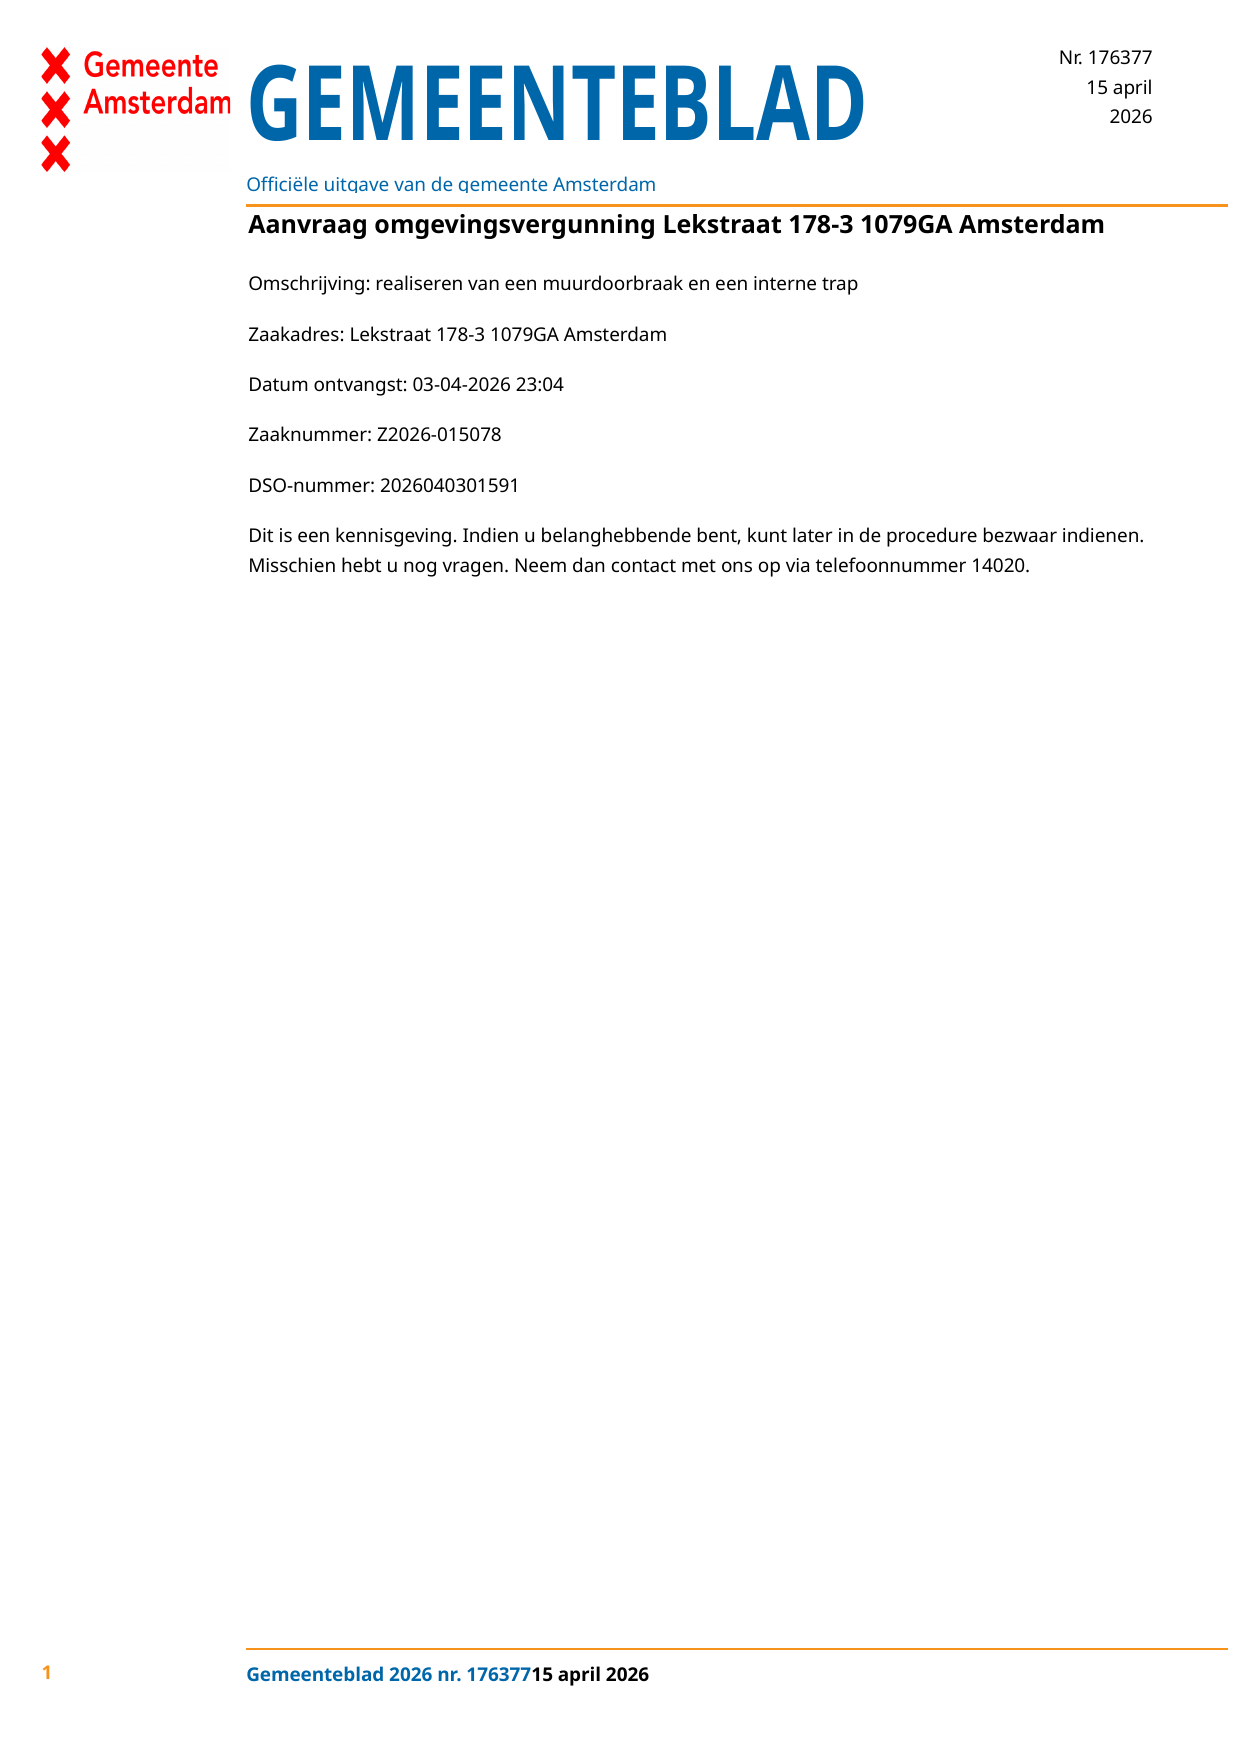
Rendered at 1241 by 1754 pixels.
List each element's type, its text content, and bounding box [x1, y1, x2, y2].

text Aanvraag omgevingsvergunning Lekstraat 178-3 1079GA Amsterdam [248, 207, 1152, 241]
text Dit is een kennisgeving. Indien u belanghebbende bent, kunt later in de procedure bezwaar indienen. Misschien hebt u nog vragen. Neem dan contact met ons op via telefoonnummer 14020. [248, 522, 1152, 578]
text Zaaknummer: Z2026-015078 [248, 422, 1152, 447]
text Zaakadres: Lekstraat 178-3 1079GA Amsterdam [248, 321, 1152, 346]
picture [41, 47, 231, 172]
text Omschrijving: realiseren van een muurdoorbraak en een interne trap [248, 270, 1152, 296]
text Datum ontvangst: 03-04-2026 23:04 [248, 371, 1152, 397]
text DSO-nummer: 2026040301591 [248, 472, 1152, 498]
